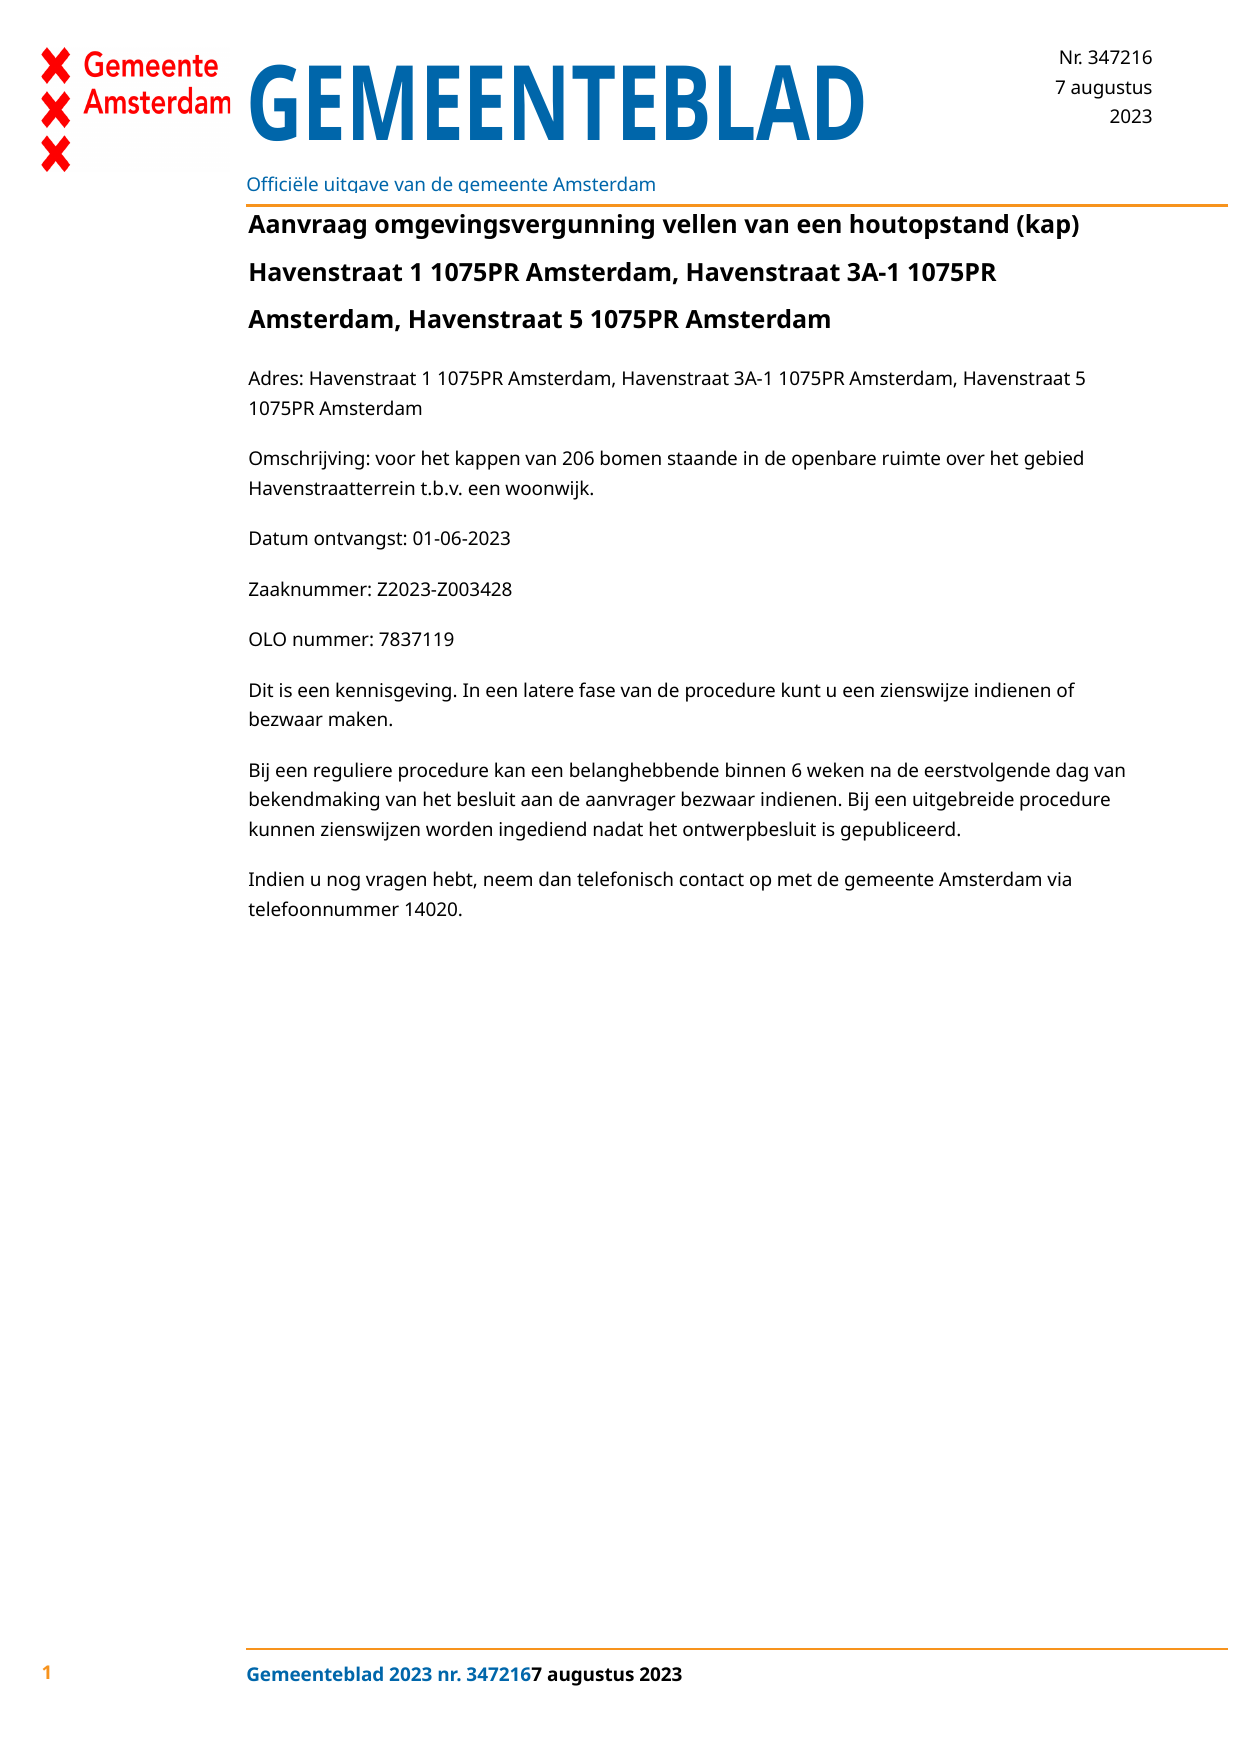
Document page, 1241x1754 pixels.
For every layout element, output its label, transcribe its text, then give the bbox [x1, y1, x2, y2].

text Bij een reguliere procedure kan een belanghebbende binnen 6 weken na de eerstvolgende dag van bekendmaking van het besluit aan de aanvrager bezwaar indienen. Bij een uitgebreide procedure kunnen zienswijzen worden ingediend nadat het ontwerpbesluit is gepubliceerd. [248, 757, 1152, 842]
text Adres: Havenstraat 1 1075PR Amsterdam, Havenstraat 3A-1 1075PR Amsterdam, Havenstraat 5 1075PR Amsterdam [248, 366, 1152, 421]
text OLO nummer: 7837119 [248, 626, 1152, 652]
picture [41, 47, 231, 172]
text Omschrijving: voor het kappen van 206 bomen staande in de openbare ruimte over het gebied Havenstraatterrein t.b.v. een woonwijk. [248, 446, 1152, 501]
text Indien u nog vragen hebt, neem dan telefonisch contact op met de gemeente Amsterdam via telefoonnummer 14020. [248, 866, 1152, 922]
text Aanvraag omgevingsvergunning vellen van een houtopstand (kap) Havenstraat 1 1075PR Amsterdam, Havenstraat 3A-1 1075PR Amsterdam, Havenstraat 5 1075PR Amsterdam [248, 207, 1152, 336]
text Zaaknummer: Z2023-Z003428 [248, 576, 1152, 602]
text Dit is een kennisgeving. In een latere fase van de procedure kunt u een zienswijze indienen of bezwaar maken. [248, 677, 1152, 732]
text Datum ontvangst: 01-06-2023 [248, 526, 1152, 551]
